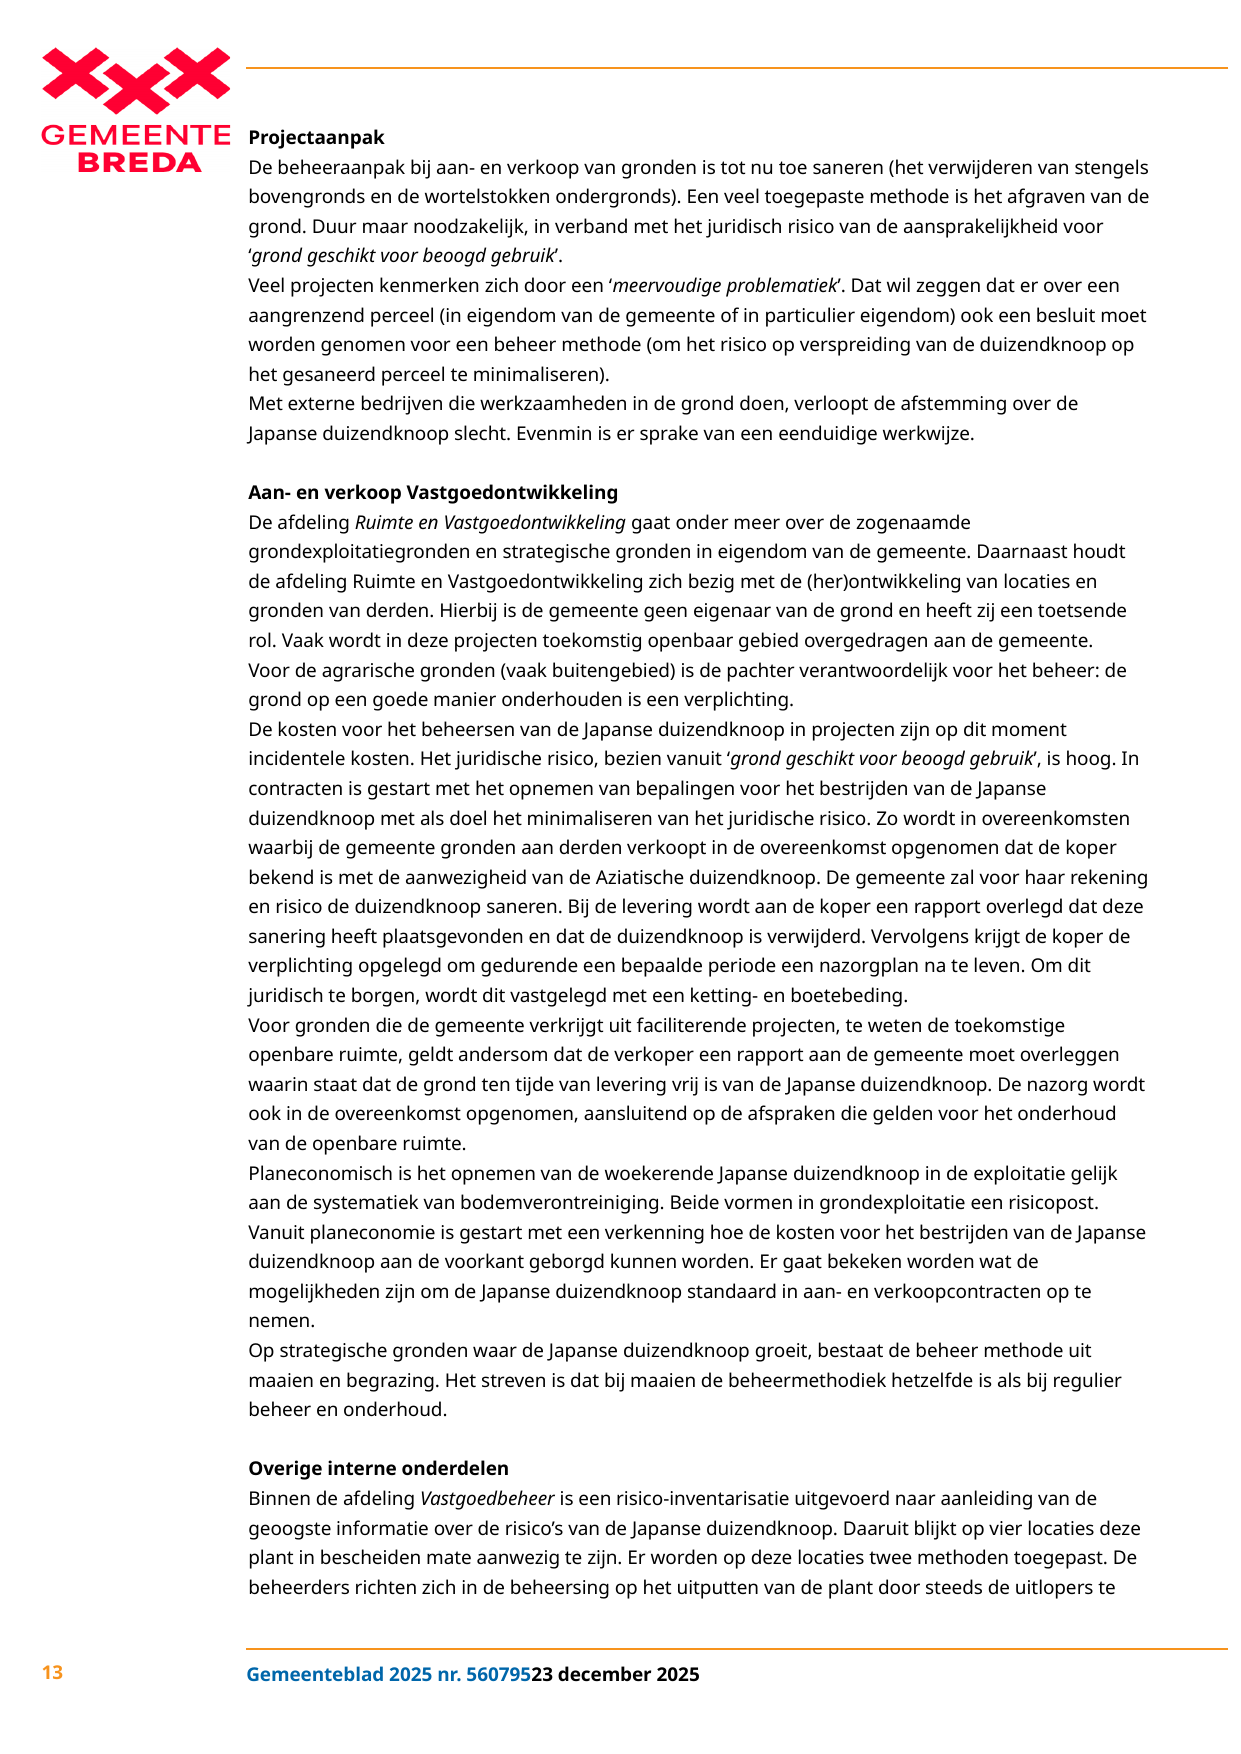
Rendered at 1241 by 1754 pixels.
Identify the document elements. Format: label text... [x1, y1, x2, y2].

text Projectaanpak [248, 124, 1152, 150]
text De kosten voor het beheersen van de Japanse duizendknoop in projecten zijn op dit moment incidentele kosten. Het juridische risico, bezien vanuit ‘grond geschikt voor beoogd gebruik’, is hoog. In contracten is gestart met het opnemen van bepalingen voor het bestrijden van de Japanse duizendknoop met als doel het minimaliseren van het juridische risico. Zo wordt in overeenkomsten waarbij de gemeente gronden aan derden verkoopt in de overeenkomst opgenomen dat de koper bekend is met de aanwezigheid van de Aziatische duizendknoop. De gemeente zal voor haar rekening en risico de duizendknoop saneren. Bij de levering wordt aan de koper een rapport overlegd dat deze sanering heeft plaatsgevonden en dat de duizendknoop is verwijderd. Vervolgens krijgt de koper de verplichting opgelegd om gedurende een bepaalde periode een nazorgplan na te leven. Om dit juridisch te borgen, wordt dit vastgelegd met een ketting- en boetebeding. [248, 716, 1152, 1008]
text Binnen de afdeling Vastgoedbeheer is een risico-inventarisatie uitgevoerd naar aanleiding van de geoogste informatie over de risico’s van de Japanse duizendknoop. Daaruit blijkt op vier locaties deze plant in bescheiden mate aanwezig te zijn. Er worden op deze locaties twee methoden toegepast. De beheerders richten zich in de beheersing op het uitputten van de plant door steeds de uitlopers te [248, 1485, 1152, 1600]
text Voor de agrarische gronden (vaak buitengebied) is de pachter verantwoordelijk voor het beheer: de grond op een goede manier onderhouden is een verplichting. [248, 657, 1152, 712]
picture [41, 47, 231, 172]
text Aan- en verkoop Vastgoedontwikkeling [248, 479, 1152, 505]
text Overige interne onderdelen [248, 1456, 1152, 1481]
text De afdeling Ruimte en Vastgoedontwikkeling gaat onder meer over de zogenaamde grondexploitatiegronden en strategische gronden in eigendom van de gemeente. Daarnaast houdt de afdeling Ruimte en Vastgoedontwikkeling zich bezig met de (her)ontwikkeling van locaties en gronden van derden. Hierbij is de gemeente geen eigenaar van de grond en heeft zij een toetsende rol. Vaak wordt in deze projecten toekomstig openbaar gebied overgedragen aan de gemeente. [248, 509, 1152, 653]
text Voor gronden die de gemeente verkrijgt uit faciliterende projecten, te weten de toekomstige openbare ruimte, geldt andersom dat de verkoper een rapport aan de gemeente moet overleggen waarin staat dat de grond ten tijde van levering vrij is van de Japanse duizendknoop. De nazorg wordt ook in de overeenkomst opgenomen, aansluitend op de afspraken die gelden voor het onderhoud van de openbare ruimte. [248, 1012, 1152, 1156]
text Planeconomisch is het opnemen van de woekerende Japanse duizendknoop in de exploitatie gelijk aan de systematiek van bodemverontreiniging. Beide vormen in grondexploitatie een risicopost. Vanuit planeconomie is gestart met een verkenning hoe de kosten voor het bestrijden van de Japanse duizendknoop aan de voorkant geborgd kunnen worden. Er gaat bekeken worden wat de mogelijkheden zijn om de Japanse duizendknoop standaard in aan- en verkoopcontracten op te nemen. [248, 1160, 1152, 1333]
text De beheeraanpak bij aan- en verkoop van gronden is tot nu toe saneren (het verwijderen van stengels bovengronds en de wortelstokken ondergronds). Een veel toegepaste methode is het afgraven van de grond. Duur maar noodzakelijk, in verband met het juridisch risico van de aansprakelijkheid voor ‘grond geschikt voor beoogd gebruik’. [248, 154, 1152, 268]
text Veel projecten kenmerken zich door een ‘meervoudige problematiek’. Dat wil zeggen dat er over een aangrenzend perceel (in eigendom van de gemeente of in particulier eigendom) ook een besluit moet worden genomen voor een beheer methode (om het risico op verspreiding van de duizendknoop op het gesaneerd perceel te minimaliseren). [248, 272, 1152, 387]
text Op strategische gronden waar de Japanse duizendknoop groeit, bestaat de beheer methode uit maaien en begrazing. Het streven is dat bij maaien de beheermethodiek hetzelfde is als bij regulier beheer en onderhoud. [248, 1337, 1152, 1422]
text Met externe bedrijven die werkzaamheden in de grond doen, verloopt de afstemming over de Japanse duizendknoop slecht. Evenmin is er sprake van een eenduidige werkwijze. [248, 391, 1152, 446]
